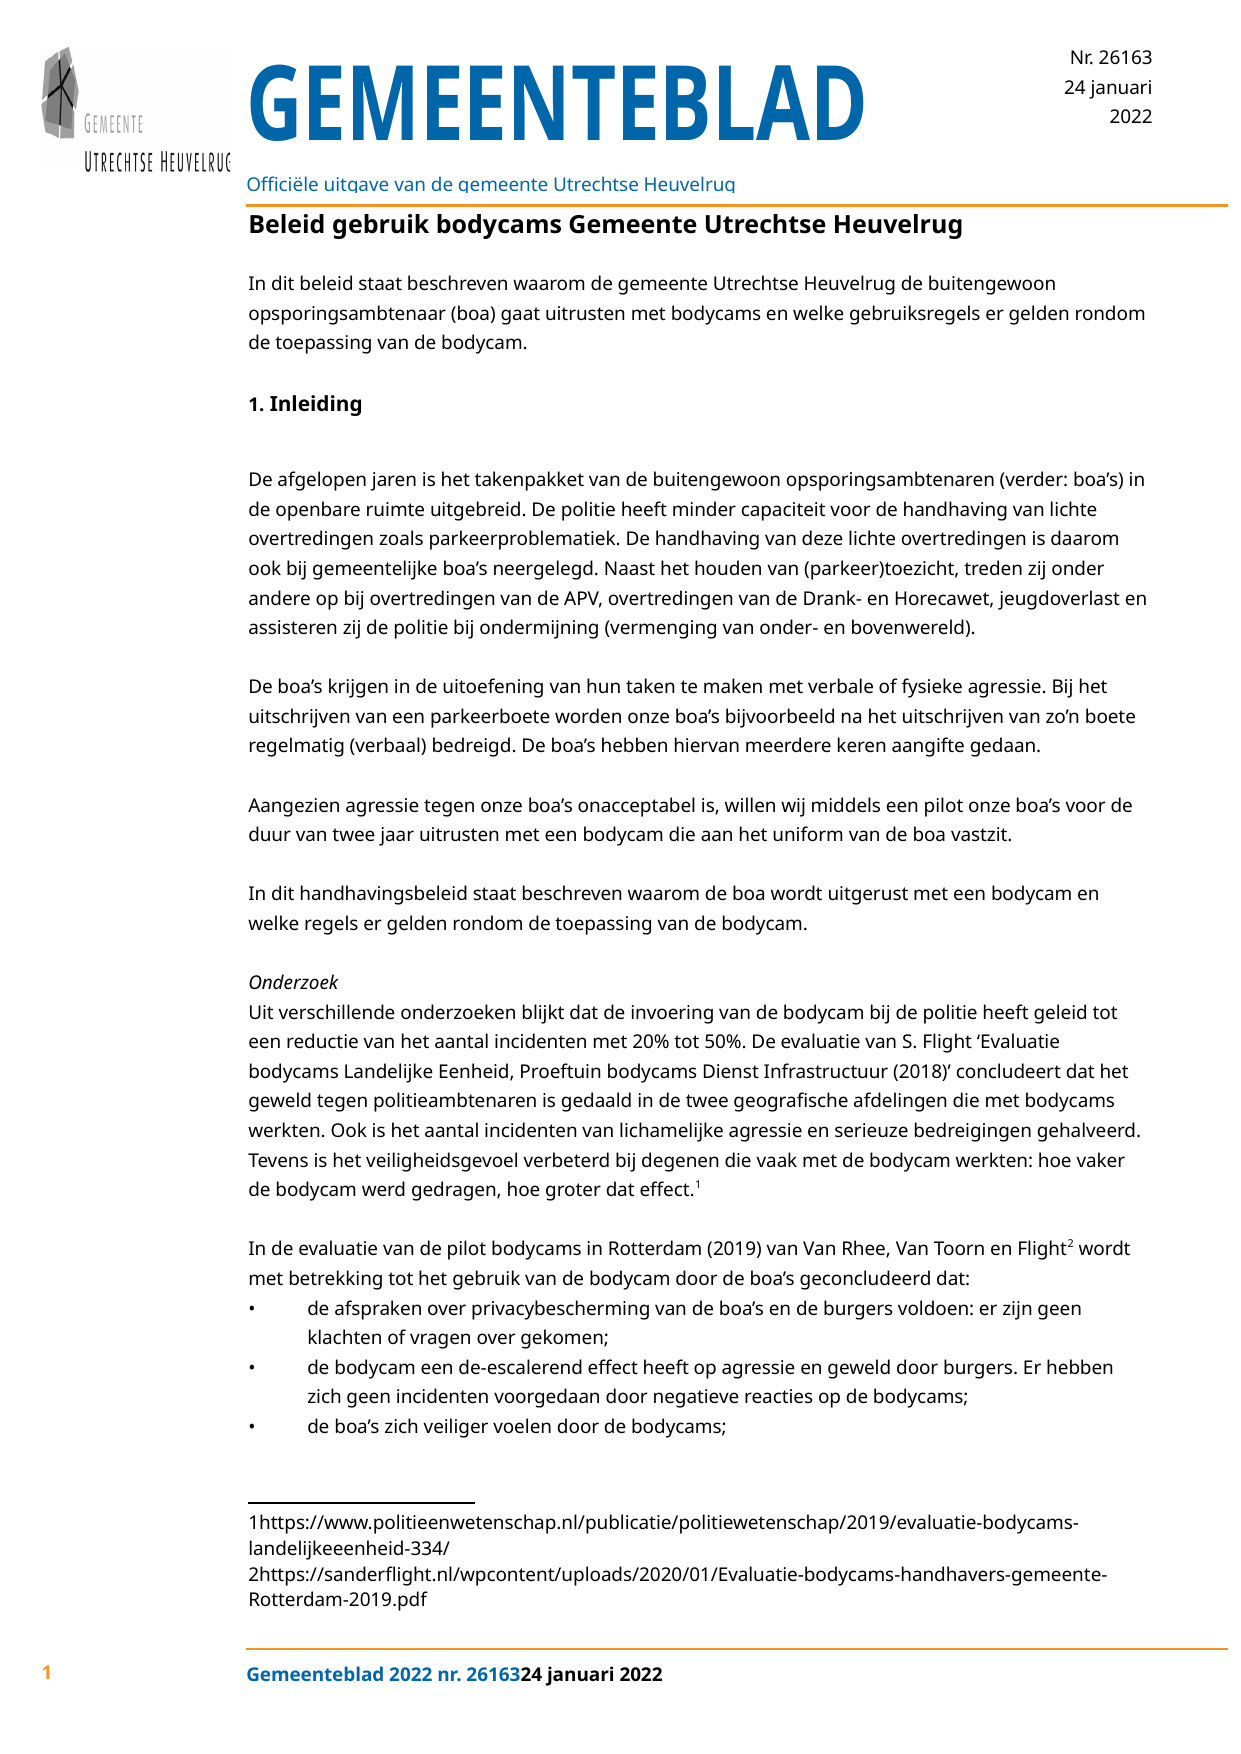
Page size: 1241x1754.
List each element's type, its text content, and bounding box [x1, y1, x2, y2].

list de afspraken over privacybescherming van de boa’s en de burgers voldoen: er zijn geen klachten of vragen over gekomen; [248, 1295, 1152, 1350]
picture [41, 47, 231, 172]
text In dit handhavingsbeleid staat beschreven waarom de boa wordt uitgerust met een bodycam en welke regels er gelden rondom de toepassing van de bodycam. [248, 881, 1152, 936]
text Onderzoek [248, 969, 1152, 995]
text 1. Inleiding [248, 389, 1152, 417]
text In dit beleid staat beschreven waarom de gemeente Utrechtse Heuvelrug de buitengewoon opsporingsambtenaar (boa) gaat uitrusten met bodycams en welke gebruiksregels er gelden rondom de toepassing van de bodycam. [248, 270, 1152, 355]
text Aangezien agressie tegen onze boa’s onacceptabel is, willen wij middels een pilot onze boa’s voor de duur van twee jaar uitrusten met een bodycam die aan het uniform van de boa vastzit. [248, 792, 1152, 847]
text Beleid gebruik bodycams Gemeente Utrechtse Heuvelrug [248, 207, 1152, 241]
text De afgelopen jaren is het takenpakket van de buitengewoon opsporingsambtenaren (verder: boa’s) in de openbare ruimte uitgebreid. De politie heeft minder capaciteit voor de handhaving van lichte overtredingen zoals parkeerproblematiek. De handhaving van deze lichte overtredingen is daarom ook bij gemeentelijke boa’s neergelegd. Naast het houden van (parkeer)toezicht, treden zij onder andere op bij overtredingen van de APV, overtredingen van de Drank- en Horecawet, jeugdoverlast en assisteren zij de politie bij ondermijning (vermenging van onder- en bovenwereld). [248, 466, 1152, 640]
text Uit verschillende onderzoeken blijkt dat de invoering van de bodycam bij de politie heeft geleid tot een reductie van het aantal incidenten met 20% tot 50%. De evaluatie van S. Flight ‘Evaluatie bodycams Landelijke Eenheid, Proeftuin bodycams Dienst Infrastructuur (2018)’ concludeert dat het geweld tegen politieambtenaren is gedaald in de twee geografische afdelingen die met bodycams werkten. Ook is het aantal incidenten van lichamelijke agressie en serieuze bedreigingen gehalveerd. Tevens is het veiligheidsgevoel verbeterd bij degenen die vaak met de bodycam werkten: hoe vaker de bodycam werd gedragen, hoe groter dat effect. [248, 999, 1152, 1202]
list de boa’s zich veiliger voelen door de bodycams; [248, 1413, 1152, 1439]
text https://www.politieenwetenschap.nl/publicatie/politiewetenschap/2019/evaluatie-bodycams-landelijkeeenheid-334/ [248, 1509, 1152, 1561]
text In de evaluatie van de pilot bodycams in Rotterdam (2019) van Van Rhee, Van Toorn en Flight wordt met betrekking tot het gebruik van de bodycam door de boa’s geconcludeerd dat: [248, 1236, 1152, 1291]
text https://sanderflight.nl/wpcontent/uploads/2020/01/Evaluatie-bodycams-handhavers-gemeente-Rotterdam-2019.pdf [248, 1561, 1152, 1612]
text De boa’s krijgen in de uitoefening van hun taken te maken met verbale of fysieke agressie. Bij het uitschrijven van een parkeerboete worden onze boa’s bijvoorbeeld na het uitschrijven van zo’n boete regelmatig (verbaal) bedreigd. De boa’s hebben hiervan meerdere keren aangifte gedaan. [248, 673, 1152, 758]
list de bodycam een de-escalerend effect heeft op agressie en geweld door burgers. Er hebben zich geen incidenten voorgedaan door negatieve reacties op de bodycams; [248, 1354, 1152, 1409]
